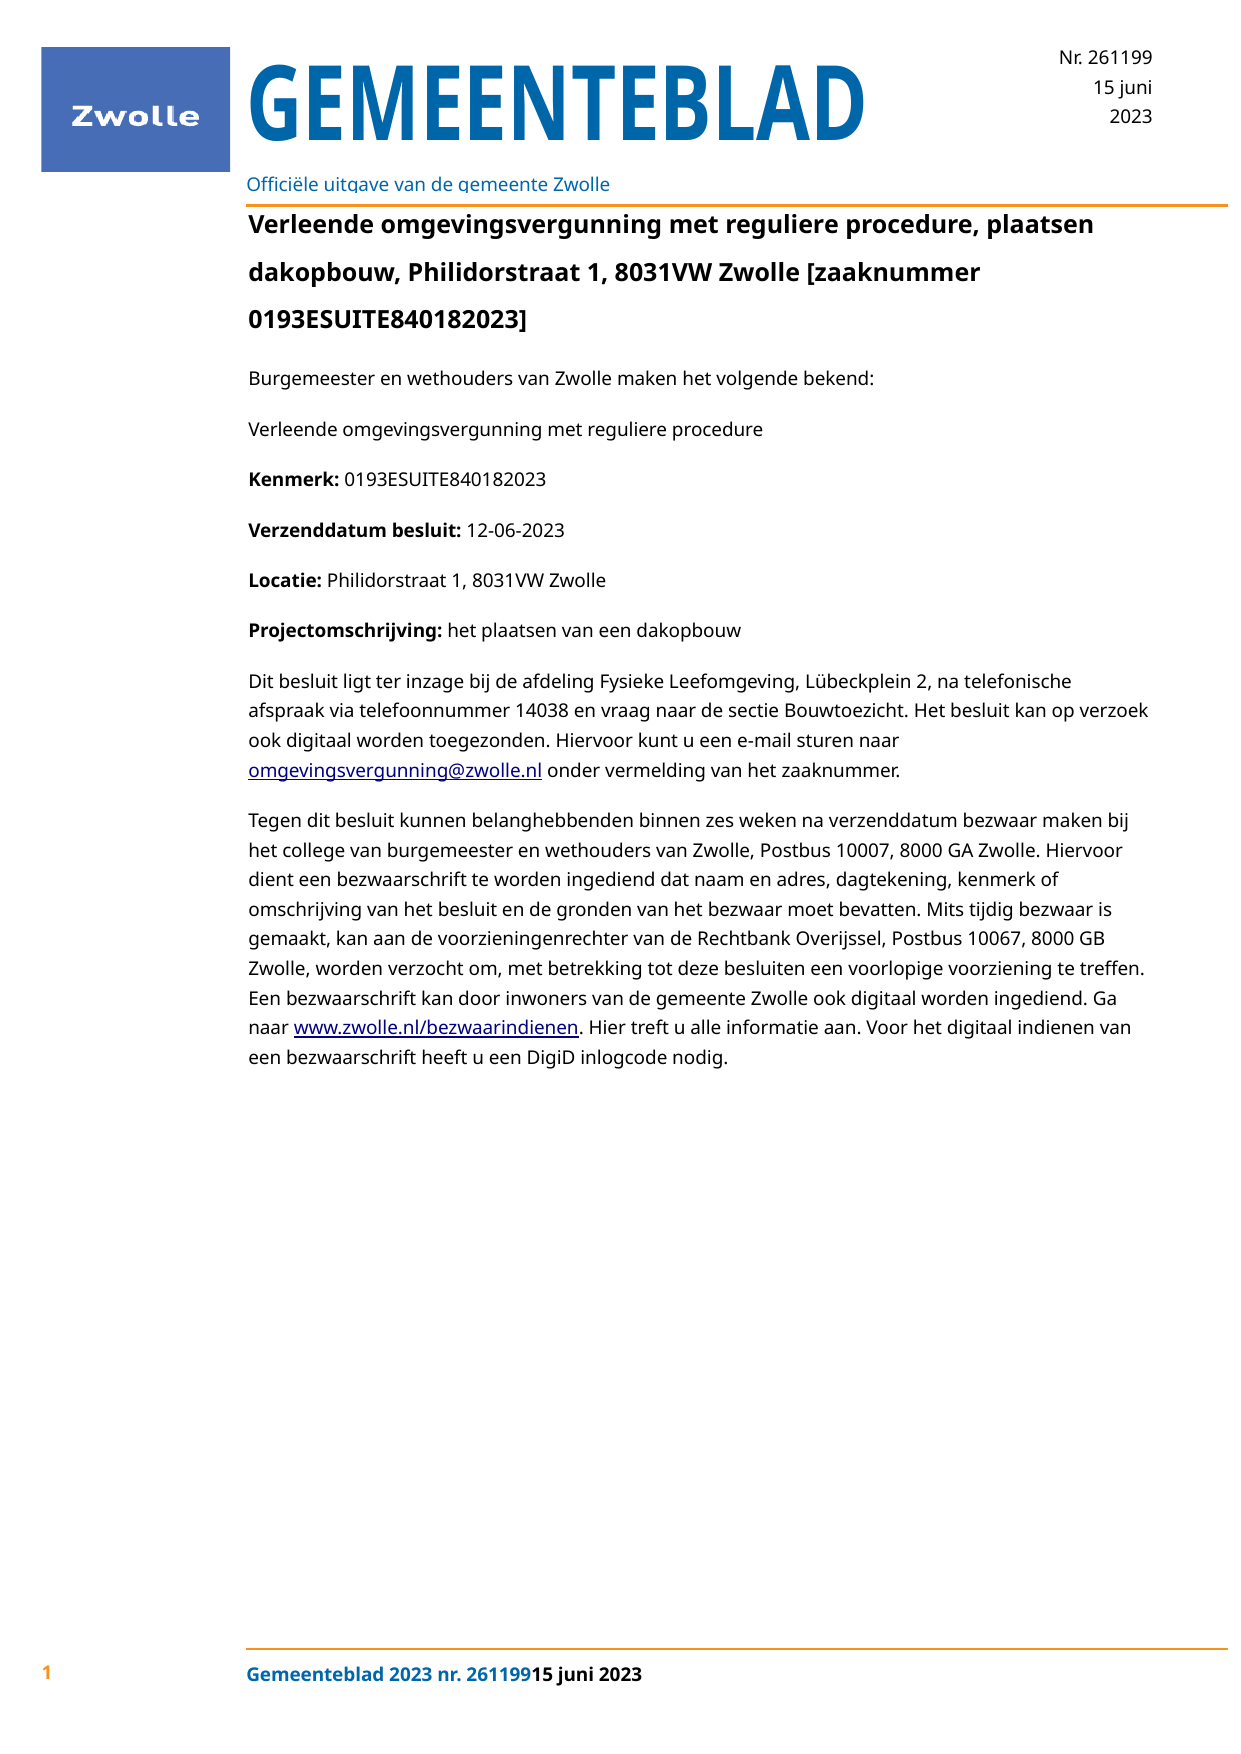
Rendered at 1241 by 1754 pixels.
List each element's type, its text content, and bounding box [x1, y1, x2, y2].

text Verleende omgevingsvergunning met reguliere procedure [248, 416, 1152, 442]
picture [41, 47, 231, 172]
text Tegen dit besluit kunnen belanghebbenden binnen zes weken na verzenddatum bezwaar maken bij het college van burgemeester en wethouders van Zwolle, Postbus 10007, 8000 GA Zwolle. Hiervoor dient een bezwaarschrift te worden ingediend dat naam en adres, dagtekening, kenmerk of omschrijving van het besluit en de gronden van het bezwaar moet bevatten. Mits tijdig bezwaar is gemaakt, kan aan de voorzieningenrechter van de Rechtbank Overijssel, Postbus 10067, 8000 GB Zwolle, worden verzocht om, met betrekking tot deze besluiten een voorlopige voorziening te treffen. Een bezwaarschrift kan door inwoners van de gemeente Zwolle ook digitaal worden ingediend. Ga naar www.zwolle.nl/bezwaarindienen. Hier treft u alle informatie aan. Voor het digitaal indienen van een bezwaarschrift heeft u een DigiD inlogcode nodig. [248, 807, 1152, 1069]
text Verleende omgevingsvergunning met reguliere procedure, plaatsen dakopbouw, Philidorstraat 1, 8031VW Zwolle [zaaknummer 0193ESUITE840182023] [248, 207, 1152, 336]
text Verzenddatum besluit: 12-06-2023 [248, 517, 1152, 542]
text Kenmerk: 0193ESUITE840182023 [248, 466, 1152, 492]
text Burgemeester en wethouders van Zwolle maken het volgende bekend: [248, 366, 1152, 391]
text Dit besluit ligt ter inzage bij de afdeling Fysieke Leefomgeving, Lübeckplein 2, na telefonische afspraak via telefoonnummer 14038 en vraag naar de sectie Bouwtoezicht. Het besluit kan op verzoek ook digitaal worden toegezonden. Hiervoor kunt u een e-mail sturen naar omgevingsvergunning@zwolle.nl onder vermelding van het zaaknummer. [248, 668, 1152, 782]
text Projectomschrijving: het plaatsen van een dakopbouw [248, 618, 1152, 643]
text Locatie: Philidorstraat 1, 8031VW Zwolle [248, 567, 1152, 593]
